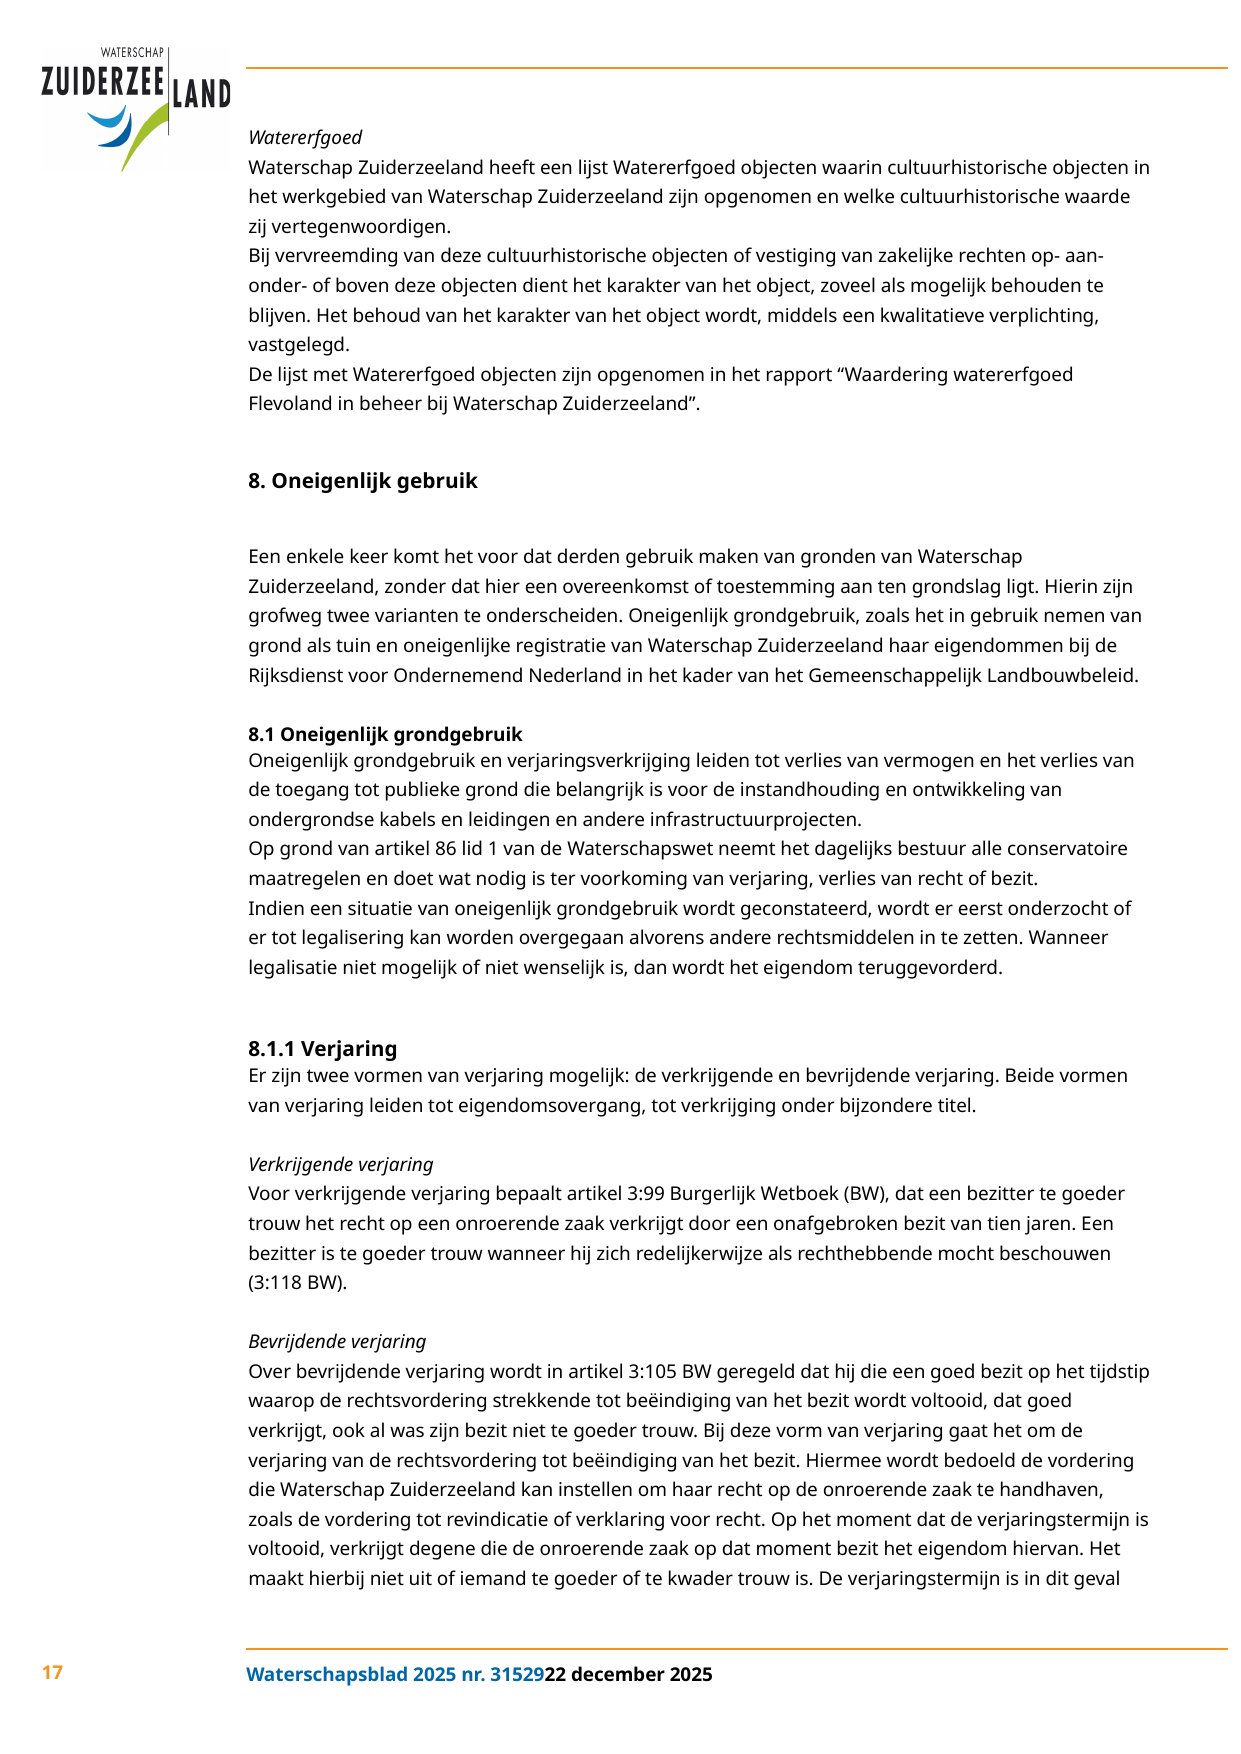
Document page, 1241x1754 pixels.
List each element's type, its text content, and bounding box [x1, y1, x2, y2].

text 8.1.1 Verjaring [248, 1034, 1152, 1062]
text Oneigenlijk grondgebruik en verjaringsverkrijging leiden tot verlies van vermogen en het verlies van de toegang tot publieke grond die belangrijk is voor de instandhouding en ontwikkeling van ondergrondse kabels en leidingen en andere infrastructuurprojecten. [248, 747, 1152, 832]
text Bij vervreemding van deze cultuurhistorische objecten of vestiging van zakelijke rechten op- aan- onder- of boven deze objecten dient het karakter van het object, zoveel als mogelijk behouden te blijven. Het behoud van het karakter van het object wordt, middels een kwalitatieve verplichting, vastgelegd. [248, 243, 1152, 357]
text 8.1 Oneigenlijk grondgebruik [248, 721, 1152, 747]
text Over bevrijdende verjaring wordt in artikel 3:105 BW geregeld dat hij die een goed bezit op het tijdstip waarop de rechtsvordering strekkende tot beëindiging van het bezit wordt voltooid, dat goed verkrijgt, ook al was zijn bezit niet te goeder trouw. Bij deze vorm van verjaring gaat het om de verjaring van de rechtsvordering tot beëindiging van het bezit. Hiermee wordt bedoeld de vordering die Waterschap Zuiderzeeland kan instellen om haar recht op de onroerende zaak te handhaven, zoals de vordering tot revindicatie of verklaring voor recht. Op het moment dat de verjaringstermijn is voltooid, verkrijgt degene die de onroerende zaak op dat moment bezit het eigendom hiervan. Het maakt hierbij niet uit of iemand te goeder of te kwader trouw is. De verjaringstermijn is in dit geval [248, 1358, 1152, 1591]
text Waterschap Zuiderzeeland heeft een lijst Watererfgoed objecten waarin cultuurhistorische objecten in het werkgebied van Waterschap Zuiderzeeland zijn opgenomen en welke cultuurhistorische waarde zij vertegenwoordigen. [248, 154, 1152, 239]
picture [41, 47, 231, 172]
text Er zijn twee vormen van verjaring mogelijk: de verkrijgende en bevrijdende verjaring. Beide vormen van verjaring leiden tot eigendomsovergang, tot verkrijging onder bijzondere titel. [248, 1062, 1152, 1118]
text Indien een situatie van oneigenlijk grondgebruik wordt geconstateerd, wordt er eerst onderzocht of er tot legalisering kan worden overgegaan alvorens andere rechtsmiddelen in te zetten. Wanneer legalisatie niet mogelijk of niet wenselijk is, dan wordt het eigendom teruggevorderd. [248, 895, 1152, 979]
text Een enkele keer komt het voor dat derden gebruik maken van gronden van Waterschap Zuiderzeeland, zonder dat hier een overeenkomst of toestemming aan ten grondslag ligt. Hierin zijn grofweg twee varianten te onderscheiden. Oneigenlijk grondgebruik, zoals het in gebruik nemen van grond als tuin en oneigenlijke registratie van Waterschap Zuiderzeeland haar eigendommen bij de Rijksdienst voor Ondernemend Nederland in het kader van het Gemeenschappelijk Landbouwbeleid. [248, 543, 1152, 688]
text Op grond van artikel 86 lid 1 van de Waterschapswet neemt het dagelijks bestuur alle conservatoire maatregelen en doet wat nodig is ter voorkoming van verjaring, verlies van recht of bezit. [248, 836, 1152, 891]
text Watererfgoed [248, 124, 1152, 150]
text Bevrijdende verjaring [248, 1328, 1152, 1354]
text Voor verkrijgende verjaring bepaalt artikel 3:99 Burgerlijk Wetboek (BW), dat een bezitter te goeder trouw het recht op een onroerende zaak verkrijgt door een onafgebroken bezit van tien jaren. Een bezitter is te goeder trouw wanneer hij zich redelijkerwijze als rechthebbende mocht beschouwen (3:118 BW). [248, 1181, 1152, 1295]
text De lijst met Watererfgoed objecten zijn opgenomen in het rapport “Waardering watererfgoed Flevoland in beheer bij Waterschap Zuiderzeeland”. [248, 361, 1152, 416]
text 8. Oneigenlijk gebruik [248, 466, 1152, 494]
text Verkrijgende verjaring [248, 1151, 1152, 1177]
